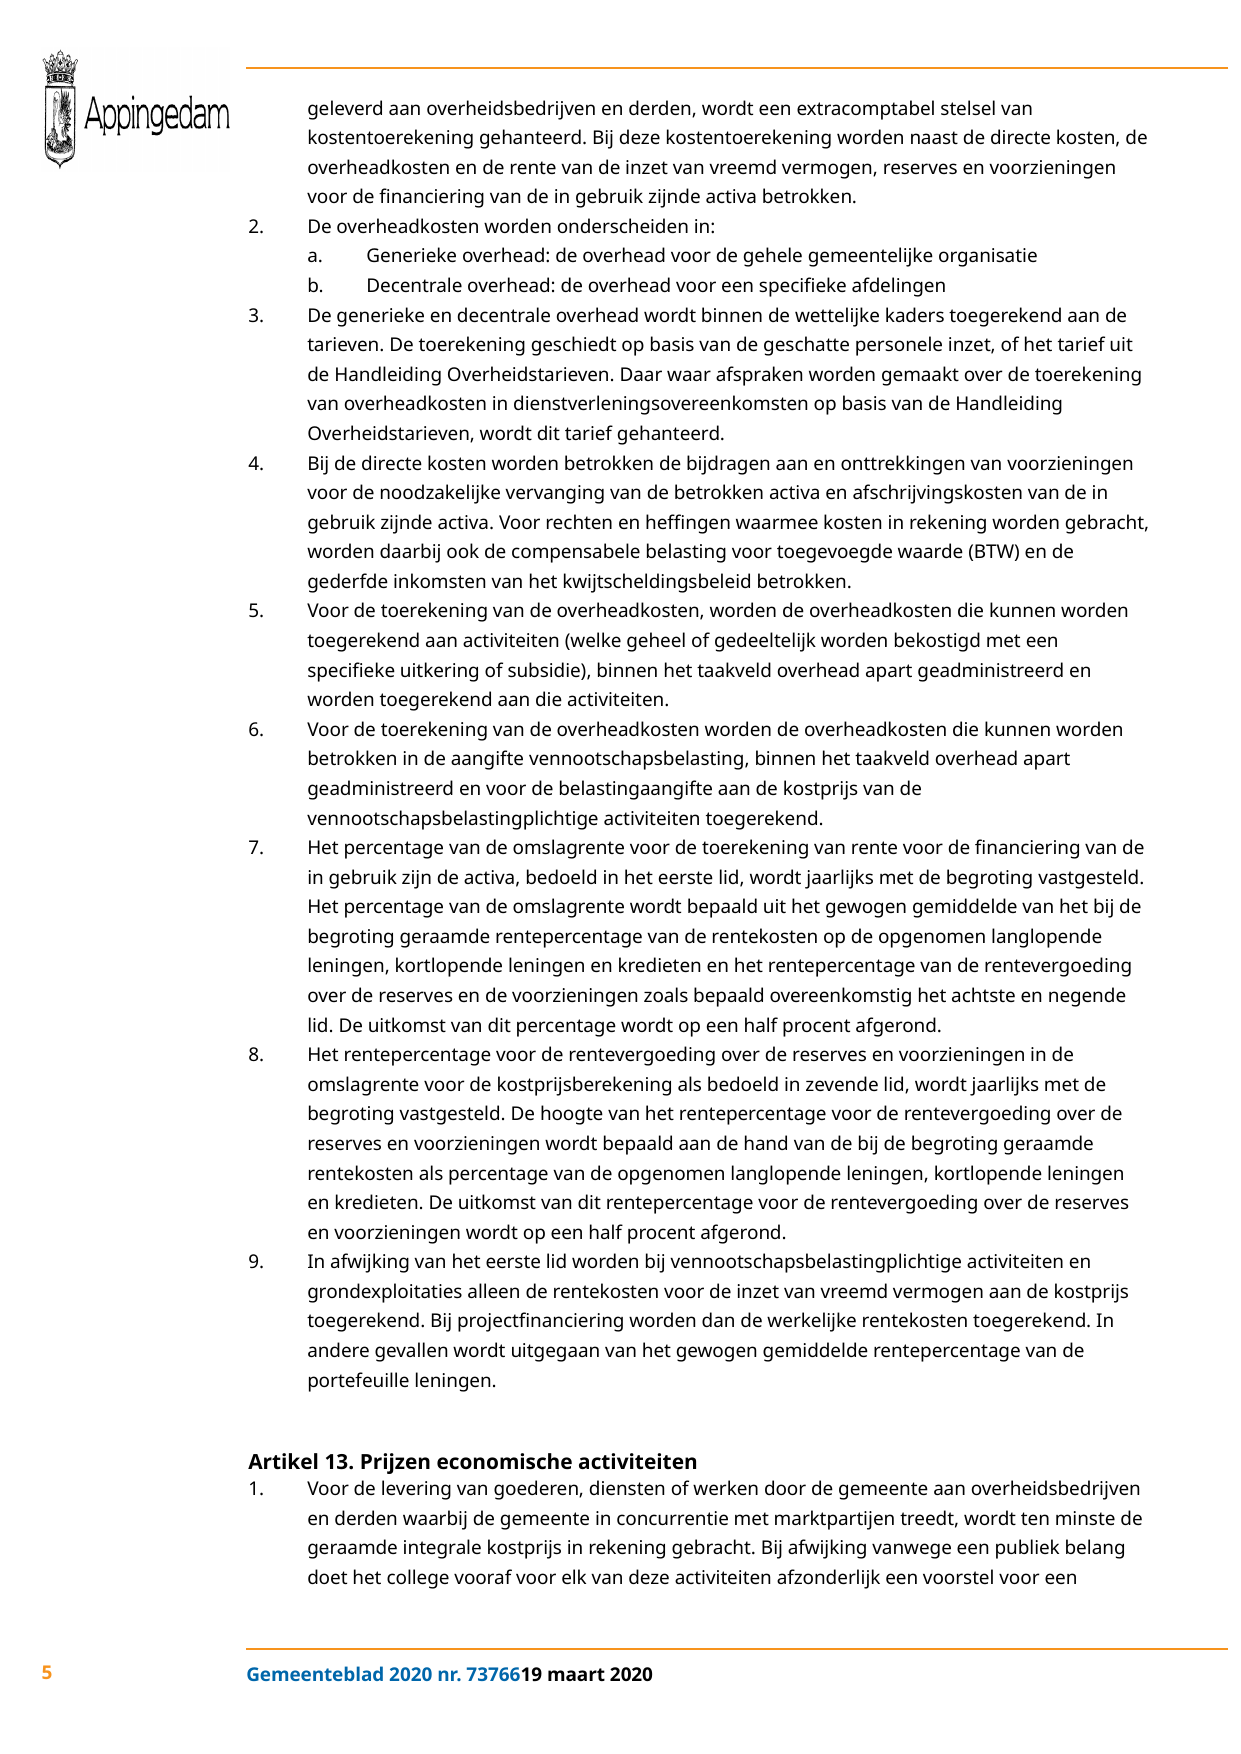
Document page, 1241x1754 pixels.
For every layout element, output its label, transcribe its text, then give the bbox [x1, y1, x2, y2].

list De generieke en decentrale overhead wordt binnen de wettelijke kaders toegerekend aan de tarieven. De toerekening geschiedt op basis van de geschatte personele inzet, of het tarief uit de Handleiding Overheidstarieven. Daar waar afspraken worden gemaakt over de toerekening van overheadkosten in dienstverleningsovereenkomsten op basis van de Handleiding Overheidstarieven, wordt dit tarief gehanteerd. [248, 302, 1152, 446]
list Het rentepercentage voor de rentevergoeding over de reserves en voorzieningen in de omslagrente voor de kostprijsberekening als bedoeld in zevende lid, wordt jaarlijks met de begroting vastgesteld. De hoogte van het rentepercentage voor de rentevergoeding over de reserves en voorzieningen wordt bepaald aan de hand van de bij de begroting geraamde rentekosten als percentage van de opgenomen langlopende leningen, kortlopende leningen en kredieten. De uitkomst van dit rentepercentage voor de rentevergoeding over de reserves en voorzieningen wordt op een half procent afgerond. [248, 1041, 1152, 1245]
picture [41, 47, 231, 172]
list Generieke overhead: de overhead voor de gehele gemeentelijke organisatie [307, 243, 1152, 268]
text Artikel 13. Prijzen economische activiteiten [248, 1447, 1152, 1475]
list Voor de levering van goederen, diensten of werken door de gemeente aan overheidsbedrijven en derden waarbij de gemeente in concurrentie met marktpartijen treedt, wordt ten minste de geraamde integrale kostprijs in rekening gebracht. Bij afwijking vanwege een publiek belang doet het college vooraf voor elk van deze activiteiten afzonderlijk een voorstel voor een [248, 1475, 1152, 1590]
list geleverd aan overheidsbedrijven en derden, wordt een extracomptabel stelsel van kostentoerekening gehanteerd. Bij deze kostentoerekening worden naast de directe kosten, de overheadkosten en de rente van de inzet van vreemd vermogen, reserves en voorzieningen voor de financiering van de in gebruik zijnde activa betrokken. [248, 95, 1152, 209]
list Voor de toerekening van de overheadkosten, worden de overheadkosten die kunnen worden toegerekend aan activiteiten (welke geheel of gedeeltelijk worden bekostigd met een specifieke uitkering of subsidie), binnen het taakveld overhead apart geadministreerd en worden toegerekend aan die activiteiten. [248, 598, 1152, 712]
list De overheadkosten worden onderscheiden in: [248, 213, 1152, 239]
list Decentrale overhead: de overhead voor een specifieke afdelingen [307, 272, 1152, 298]
list Bij de directe kosten worden betrokken de bijdragen aan en onttrekkingen van voorzieningen voor de noodzakelijke vervanging van de betrokken activa en afschrijvingskosten van de in gebruik zijnde activa. Voor rechten en heffingen waarmee kosten in rekening worden gebracht, worden daarbij ook de compensabele belasting voor toegevoegde waarde (BTW) en de gederfde inkomsten van het kwijtscheldingsbeleid betrokken. [248, 450, 1152, 594]
list In afwijking van het eerste lid worden bij vennootschapsbelastingplichtige activiteiten en grondexploitaties alleen de rentekosten voor de inzet van vreemd vermogen aan de kostprijs toegerekend. Bij projectfinanciering worden dan de werkelijke rentekosten toegerekend. In andere gevallen wordt uitgegaan van het gewogen gemiddelde rentepercentage van de portefeuille leningen. [248, 1248, 1152, 1393]
list Het percentage van de omslagrente voor de toerekening van rente voor de financiering van de in gebruik zijn de activa, bedoeld in het eerste lid, wordt jaarlijks met de begroting vastgesteld. Het percentage van de omslagrente wordt bepaald uit het gewogen gemiddelde van het bij de begroting geraamde rentepercentage van de rentekosten op de opgenomen langlopende leningen, kortlopende leningen en kredieten en het rentepercentage van de rentevergoeding over de reserves en de voorzieningen zoals bepaald overeenkomstig het achtste en negende lid. De uitkomst van dit percentage wordt op een half procent afgerond. [248, 834, 1152, 1038]
list Voor de toerekening van de overheadkosten worden de overheadkosten die kunnen worden betrokken in de aangifte vennootschapsbelasting, binnen het taakveld overhead apart geadministreerd en voor de belastingaangifte aan de kostprijs van de vennootschapsbelastingplichtige activiteiten toegerekend. [248, 716, 1152, 831]
